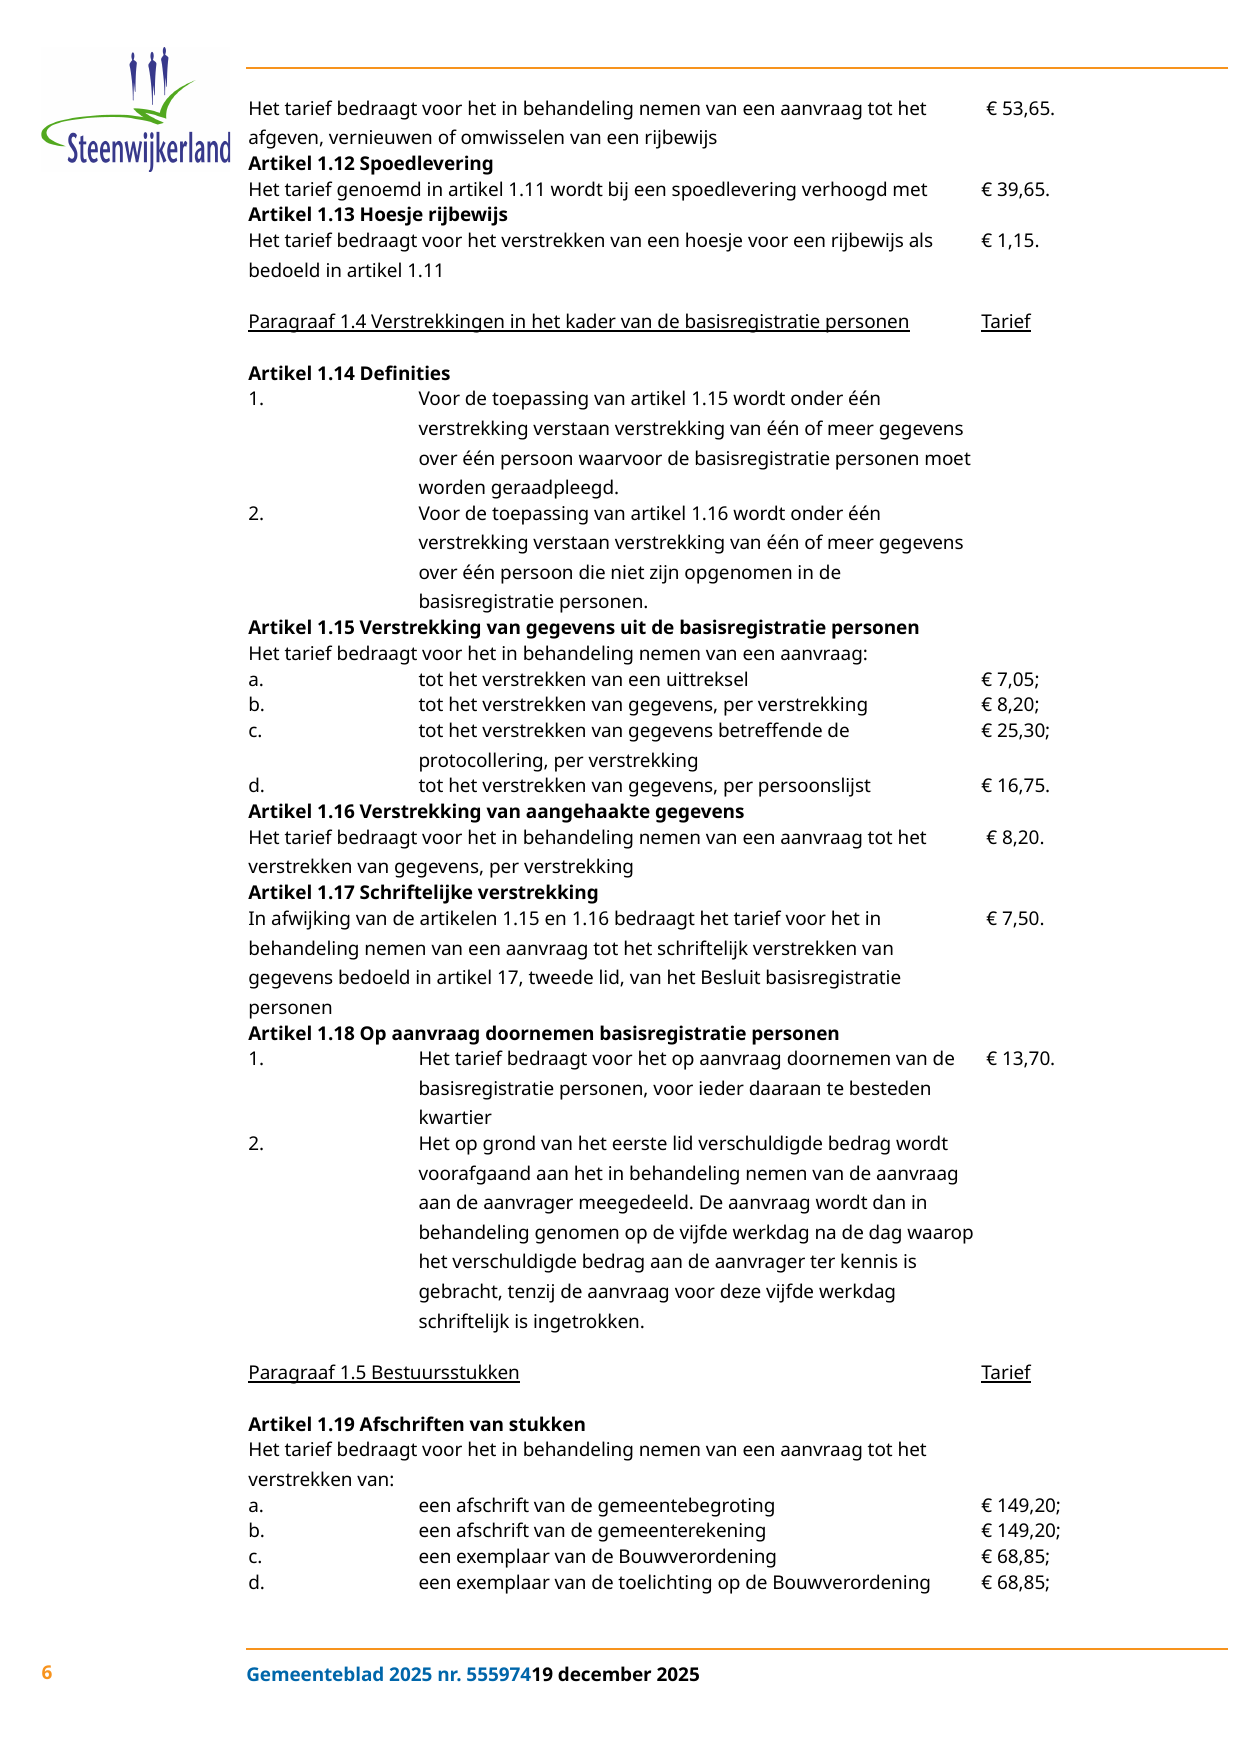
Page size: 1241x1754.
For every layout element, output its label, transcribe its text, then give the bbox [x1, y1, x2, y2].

table_cell € 25,30; [981, 718, 1152, 773]
table_cell Artikel 1.17 Schriftelijke verstrekking [248, 880, 981, 905]
table_cell [981, 500, 1152, 614]
table_cell een afschrift van de gemeentebegroting [418, 1492, 981, 1517]
picture [41, 47, 231, 172]
table_cell € 68,85; [981, 1569, 1152, 1595]
table_cell [248, 283, 981, 308]
table_cell Voor de toepassing van artikel 1.15 wordt onder één verstrekking verstaan verstrekking van één of meer gegevens over één persoon waarvoor de basisregistratie personen moet worden geraadpleegd. [418, 386, 981, 500]
table_cell € 8,20. [981, 824, 1152, 879]
table_cell b. [248, 1518, 418, 1543]
table_cell een exemplaar van de toelichting op de Bouwverordening [418, 1569, 981, 1595]
table_cell een afschrift van de gemeenterekening [418, 1518, 981, 1543]
table_cell [248, 1385, 981, 1411]
table_cell [981, 1436, 1152, 1492]
table_cell Artikel 1.13 Hoesje rijbewijs [248, 202, 981, 227]
table_cell [981, 334, 1152, 360]
table_cell € 53,65. [981, 95, 1152, 150]
table_cell [981, 202, 1152, 227]
table_cell 2. [248, 500, 418, 614]
table_cell Het tarief bedraagt voor het in behandeling nemen van een aanvraag tot het afgeven, vernieuwen of omwisselen van een rijbewijs [248, 95, 981, 150]
table_cell [981, 1411, 1152, 1436]
table_cell Het tarief bedraagt voor het op aanvraag doornemen van de basisregistratie personen, voor ieder daaraan te besteden kwartier [418, 1045, 981, 1130]
table_cell [981, 386, 1152, 500]
table_cell € 7,05; [981, 666, 1152, 692]
table_cell [981, 1130, 1152, 1333]
table_cell [981, 880, 1152, 905]
table_cell Het tarief bedraagt voor het in behandeling nemen van een aanvraag tot het verstrekken van gegevens, per verstrekking [248, 824, 981, 879]
table_cell Artikel 1.14 Definities [248, 360, 981, 386]
table_cell [981, 360, 1152, 386]
table_cell Paragraaf 1.4 Verstrekkingen in het kader van de basisregistratie personen [248, 308, 981, 334]
table_cell d. [248, 1569, 418, 1595]
table_cell tot het verstrekken van een uittreksel [418, 666, 981, 692]
table_cell Artikel 1.12 Spoedlevering [248, 150, 981, 176]
table_cell c. [248, 1543, 418, 1569]
table_cell 1. [248, 1045, 418, 1130]
table_cell [981, 640, 1152, 666]
table_cell 1. [248, 386, 418, 500]
table_cell € 13,70. [981, 1045, 1152, 1130]
table_cell € 149,20; [981, 1492, 1152, 1517]
table_cell [248, 334, 981, 360]
table_cell € 7,50. [981, 905, 1152, 1020]
table_cell [981, 1385, 1152, 1411]
table_cell tot het verstrekken van gegevens, per persoonslijst [418, 773, 981, 798]
table_cell c. [248, 718, 418, 773]
table_cell b. [248, 692, 418, 717]
table_cell [981, 615, 1152, 640]
table_cell Tarief [981, 308, 1152, 334]
table_cell d. [248, 773, 418, 798]
table_cell In afwijking van de artikelen 1.15 en 1.16 bedraagt het tarief voor het in behandeling nemen van een aanvraag tot het schriftelijk verstrekken van gegevens bedoeld in artikel 17, tweede lid, van het Besluit basisregistratie personen [248, 905, 981, 1020]
table_cell € 39,65. [981, 176, 1152, 202]
table_cell Artikel 1.16 Verstrekking van aangehaakte gegevens [248, 799, 981, 824]
table_cell [981, 283, 1152, 308]
table_cell Het tarief bedraagt voor het verstrekken van een hoesje voor een rijbewijs als bedoeld in artikel 1.11 [248, 227, 981, 283]
table_cell Het tarief bedraagt voor het in behandeling nemen van een aanvraag: [248, 640, 981, 666]
table_cell € 1,15. [981, 227, 1152, 283]
table_cell tot het verstrekken van gegevens betreffende de protocollering, per verstrekking [418, 718, 981, 773]
table_cell Tarief [981, 1359, 1152, 1385]
table_cell [981, 150, 1152, 176]
table_cell tot het verstrekken van gegevens, per verstrekking [418, 692, 981, 717]
table_cell Artikel 1.19 Afschriften van stukken [248, 1411, 981, 1436]
table_cell [248, 1334, 981, 1359]
table_cell Artikel 1.15 Verstrekking van gegevens uit de basisregistratie personen [248, 615, 981, 640]
table_cell [981, 799, 1152, 824]
table_cell Paragraaf 1.5 Bestuursstukken [248, 1359, 981, 1385]
table_cell Artikel 1.18 Op aanvraag doornemen basisregistratie personen [248, 1020, 981, 1045]
table_cell [981, 1020, 1152, 1045]
table_cell € 149,20; [981, 1518, 1152, 1543]
table_cell een exemplaar van de Bouwverordening [418, 1543, 981, 1569]
table_cell Het tarief bedraagt voor het in behandeling nemen van een aanvraag tot het verstrekken van: [248, 1436, 981, 1492]
table_cell € 16,75. [981, 773, 1152, 798]
table_cell a. [248, 666, 418, 692]
table_cell Het tarief genoemd in artikel 1.11 wordt bij een spoedlevering verhoogd met [248, 176, 981, 202]
table_cell 2. [248, 1130, 418, 1333]
table_cell € 68,85; [981, 1543, 1152, 1569]
table_cell € 8,20; [981, 692, 1152, 717]
table_cell a. [248, 1492, 418, 1517]
table_cell Het op grond van het eerste lid verschuldigde bedrag wordt voorafgaand aan het in behandeling nemen van de aanvraag aan de aanvrager meegedeeld. De aanvraag wordt dan in behandeling genomen op de vijfde werkdag na de dag waarop het verschuldigde bedrag aan de aanvrager ter kennis is gebracht, tenzij de aanvraag voor deze vijfde werkdag schriftelijk is ingetrokken. [418, 1130, 981, 1333]
table_cell Voor de toepassing van artikel 1.16 wordt onder één verstrekking verstaan verstrekking van één of meer gegevens over één persoon die niet zijn opgenomen in de basisregistratie personen. [418, 500, 981, 614]
table_cell [981, 1334, 1152, 1359]
